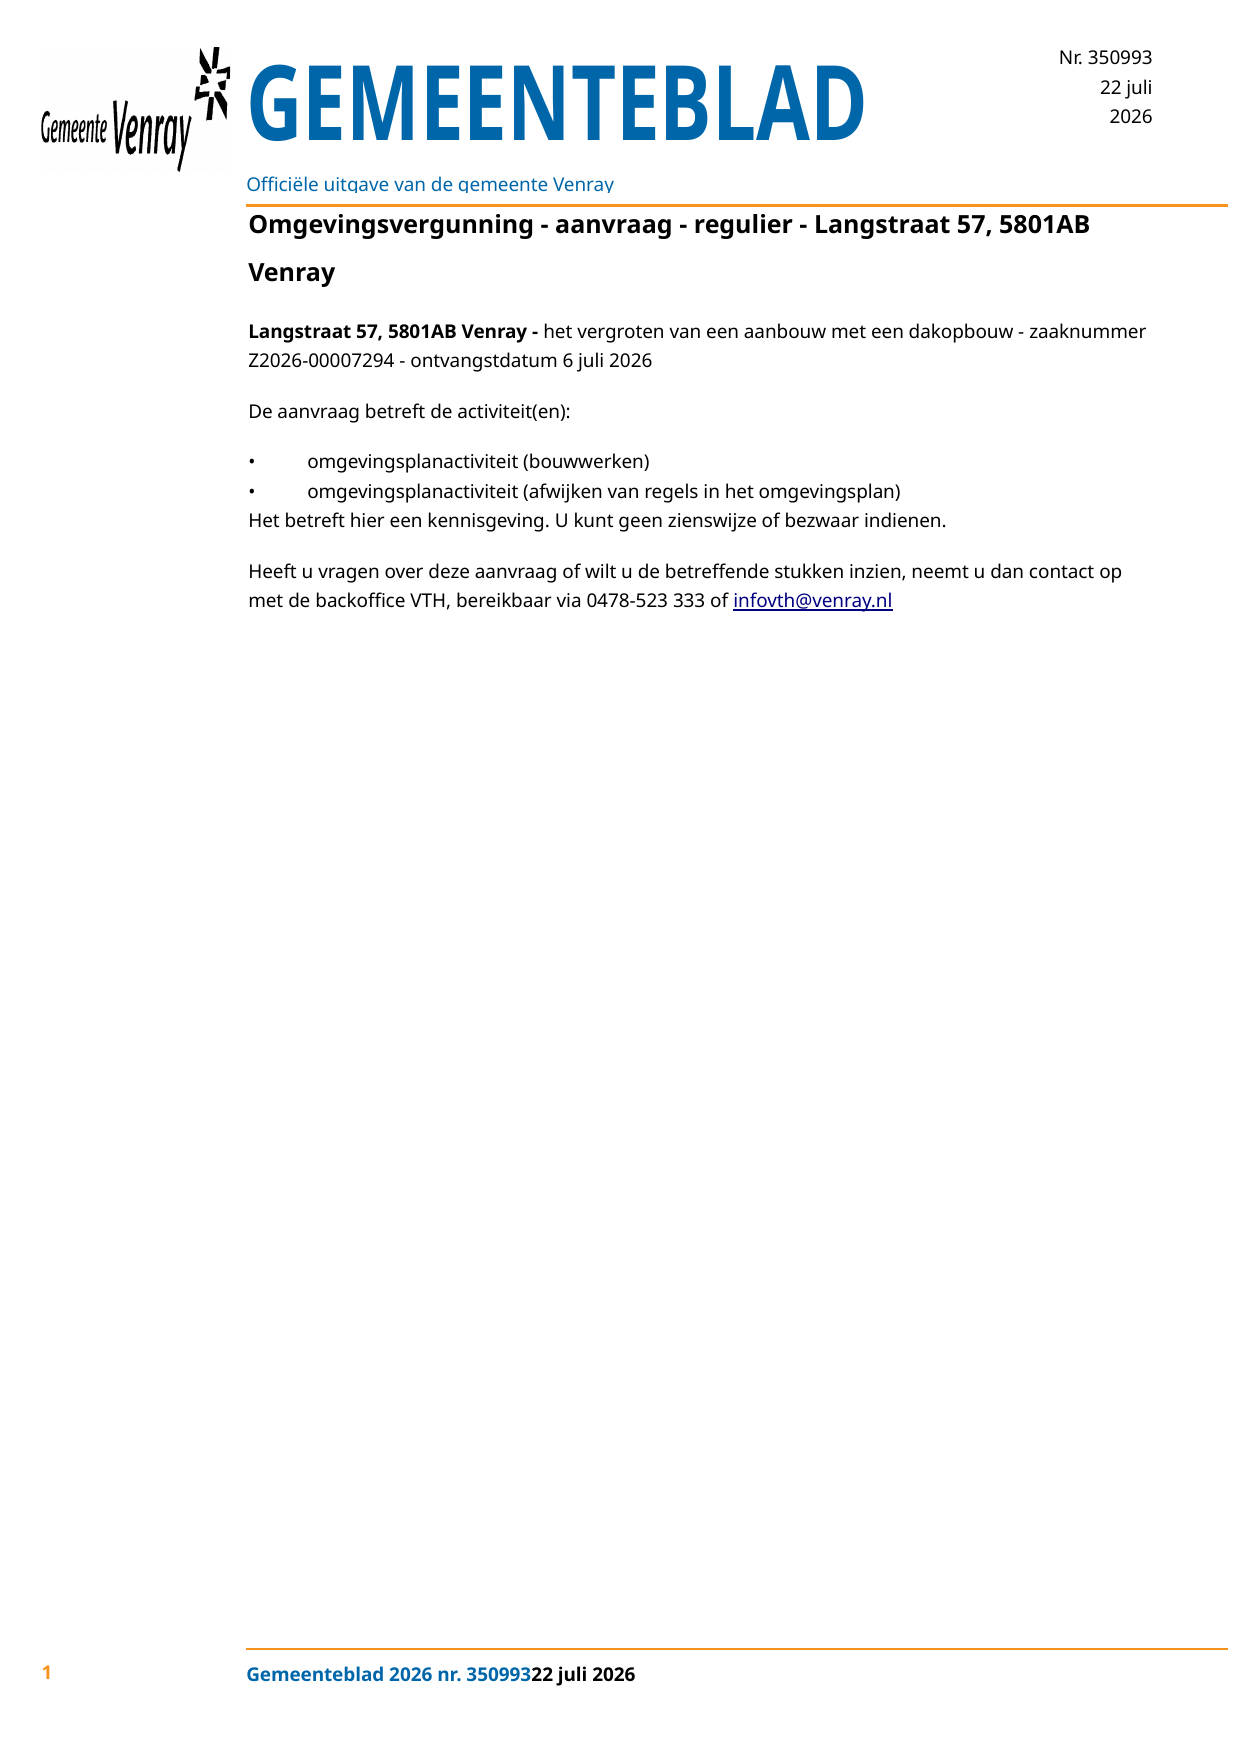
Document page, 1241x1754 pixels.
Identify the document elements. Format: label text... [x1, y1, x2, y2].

text Heeft u vragen over deze aanvraag of wilt u de betreffende stukken inzien, neemt u dan contact op met de backoffice VTH, bereikbaar via 0478-523 333 of infovth@venray.nl [248, 558, 1152, 613]
list omgevingsplanactiviteit (bouwwerken) [248, 448, 1152, 474]
text Het betreft hier een kennisgeving. U kunt geen zienswijze of bezwaar indienen. [248, 507, 1152, 533]
picture [41, 47, 231, 172]
text De aanvraag betreft de activiteit(en): [248, 398, 1152, 424]
list omgevingsplanactiviteit (afwijken van regels in het omgevingsplan) [248, 478, 1152, 504]
text Omgevingsvergunning - aanvraag - regulier - Langstraat 57, 5801AB Venray [248, 207, 1152, 288]
text Langstraat 57, 5801AB Venray - het vergroten van een aanbouw met een dakopbouw - zaaknummer Z2026-00007294 - ontvangstdatum 6 juli 2026 [248, 318, 1152, 373]
